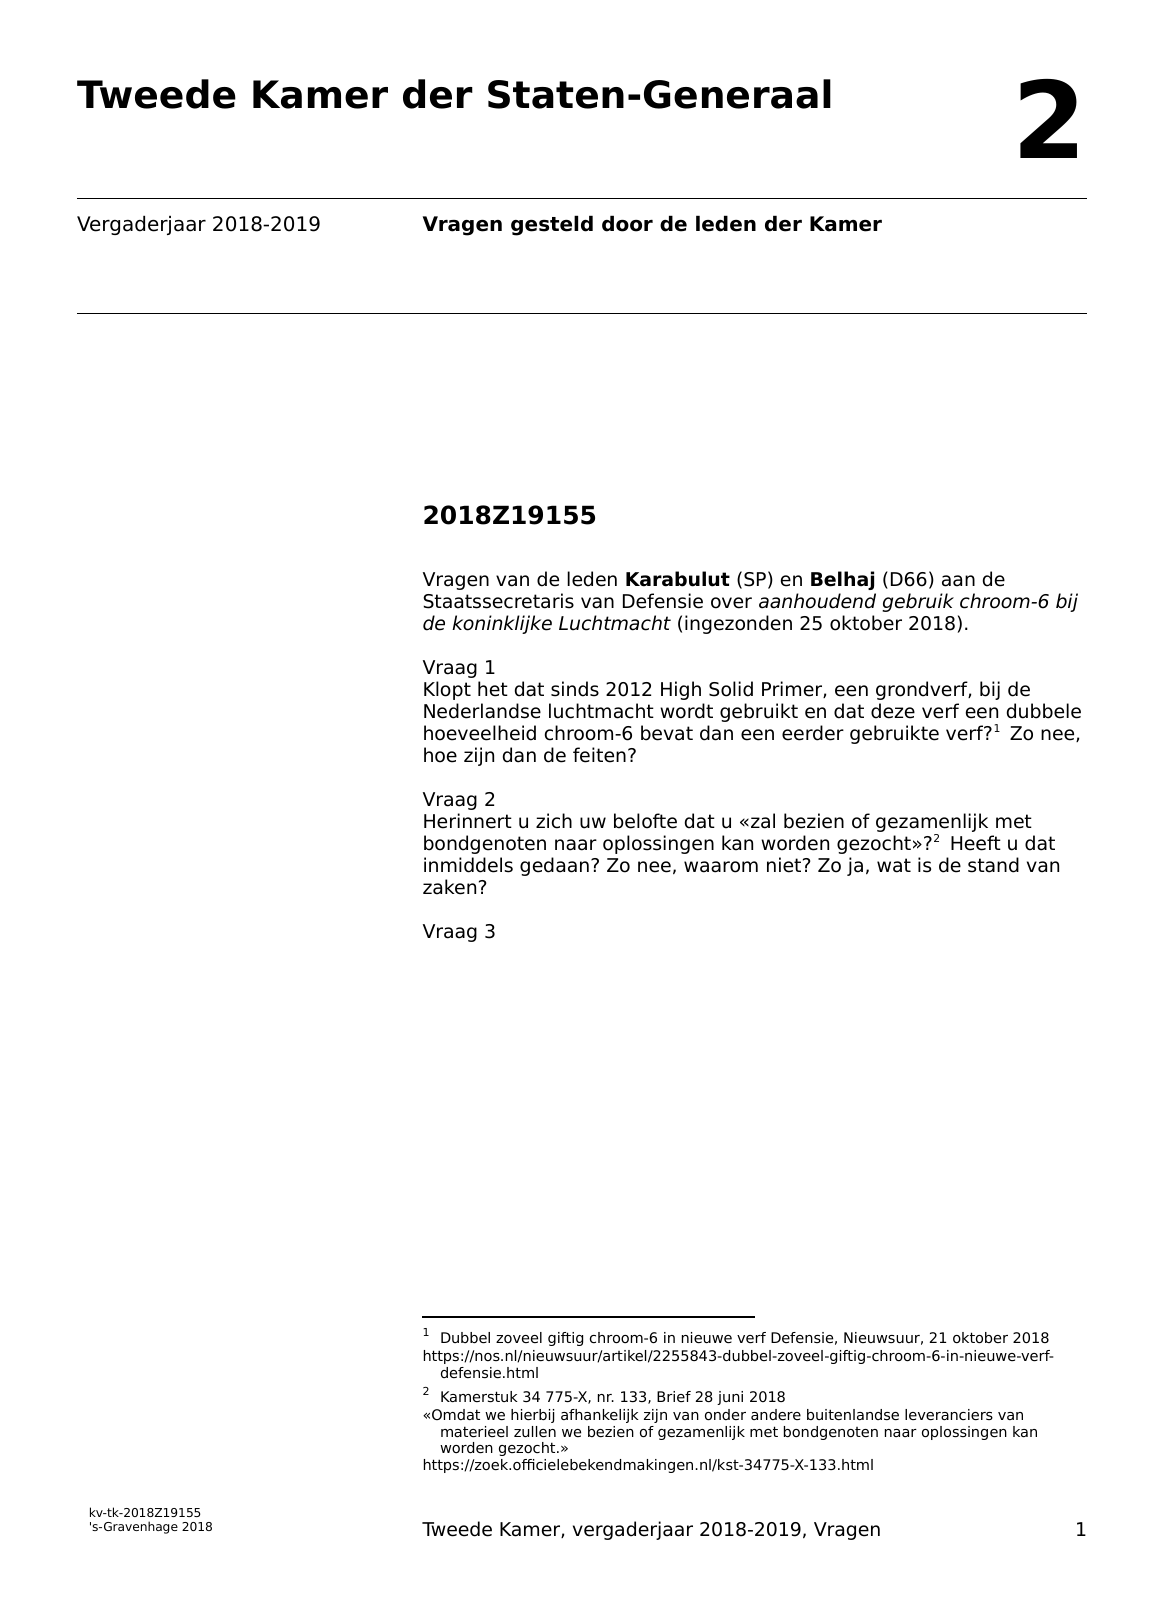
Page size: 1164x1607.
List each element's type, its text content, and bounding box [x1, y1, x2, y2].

table_cell Vragen gesteld door de leden der Kamer [422, 199, 1087, 313]
table_header Tweede Kamer der Staten-Generaal [77, 59, 886, 198]
text Vragen van de leden Karabulut (SP) en Belhaj (D66) aan de Staatssecretaris van Defensie over aanhoudend gebruik chroom-6 bij de koninklijke Luchtmacht (ingezonden 25 oktober 2018). [422, 569, 1087, 635]
text https://zoek.officielebekendmakingen.nl/kst-34775-X-133.html [422, 1457, 1087, 1474]
text 2018Z19155 [422, 501, 1087, 531]
text Kamerstuk 34 775-X, nr. 133, Brief 28 juni 2018 [422, 1385, 1087, 1407]
text Vraag 3 [422, 921, 1087, 943]
text Vraag 1 [422, 657, 1087, 679]
text «Omdat we hierbij afhankelijk zijn van onder andere buitenlandse leveranciers van materieel zullen we bezien of gezamenlijk met bondgenoten naar oplossingen kan worden gezocht.» [422, 1407, 1087, 1457]
text Klopt het dat sinds 2012 High Solid Primer, een grondverf, bij de Nederlandse luchtmacht wordt gebruikt en dat deze verf een dubbele hoeveelheid chroom-6 bevat dan een eerder gebruikte verf? Zo nee, hoe zijn dan de feiten? [422, 679, 1087, 767]
text kv-tk-2018Z19155 [88, 1506, 323, 1520]
text Dubbel zoveel giftig chroom-6 in nieuwe verf Defensie, Nieuwsuur, 21 oktober 2018 [422, 1326, 1087, 1348]
text Vraag 2 [422, 789, 1087, 811]
text 's-Gravenhage 2018 [88, 1520, 323, 1534]
text Herinnert u zich uw belofte dat u «zal bezien of gezamenlijk met bondgenoten naar oplossingen kan worden gezocht»? Heeft u dat inmiddels gedaan? Zo nee, waarom niet? Zo ja, wat is de stand van zaken? [422, 811, 1087, 899]
table_header 2 [886, 59, 1087, 198]
text https://nos.nl/nieuwsuur/artikel/2255843-dubbel-zoveel-giftig-chroom-6-in-nieuwe-verf-defensie.html [422, 1348, 1087, 1382]
table_cell Vergaderjaar 2018-2019 [77, 199, 422, 313]
